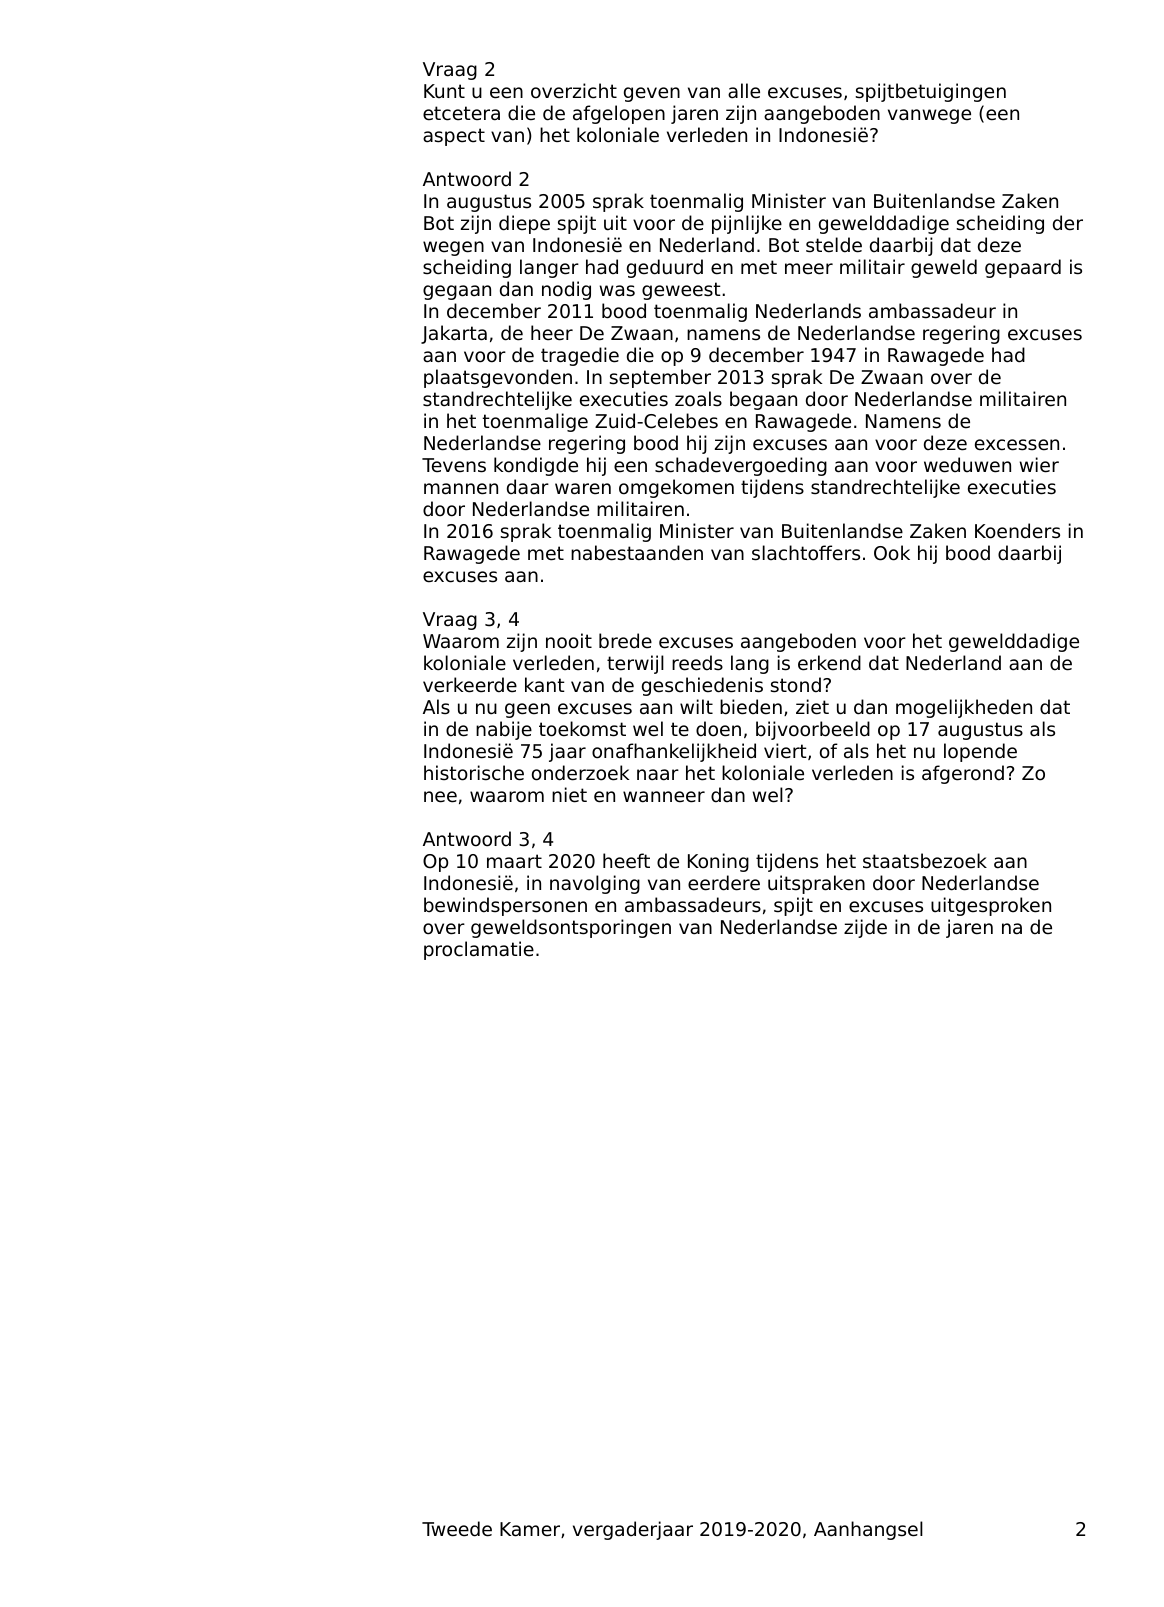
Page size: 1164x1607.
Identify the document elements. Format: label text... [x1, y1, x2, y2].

text Als u nu geen excuses aan wilt bieden, ziet u dan mogelijkheden dat in de nabije toekomst wel te doen, bijvoorbeeld op 17 augustus als Indonesië 75 jaar onafhankelijkheid viert, of als het nu lopende historische onderzoek naar het koloniale verleden is afgerond? Zo nee, waarom niet en wanneer dan wel? [422, 697, 1087, 807]
text Vraag 2 [422, 59, 1087, 81]
text Kunt u een overzicht geven van alle excuses, spijtbetuigingen etcetera die de afgelopen jaren zijn aangeboden vanwege (een aspect van) het koloniale verleden in Indonesië? [422, 81, 1087, 147]
text Vraag 3, 4 [422, 609, 1087, 631]
text Antwoord 3, 4 [422, 829, 1087, 851]
text Op 10 maart 2020 heeft de Koning tijdens het staatsbezoek aan Indonesië, in navolging van eerdere uitspraken door Nederlandse bewindspersonen en ambassadeurs, spijt en excuses uitgesproken over geweldsontsporingen van Nederlandse zijde in de jaren na de proclamatie. [422, 851, 1087, 961]
text In december 2011 bood toenmalig Nederlands ambassadeur in Jakarta, de heer De Zwaan, namens de Nederlandse regering excuses aan voor de tragedie die op 9 december 1947 in Rawagede had plaatsgevonden. In september 2013 sprak De Zwaan over de standrechtelijke executies zoals begaan door Nederlandse militairen in het toenmalige Zuid-Celebes en Rawagede. Namens de Nederlandse regering bood hij zijn excuses aan voor deze excessen. Tevens kondigde hij een schadevergoeding aan voor weduwen wier mannen daar waren omgekomen tijdens standrechtelijke executies door Nederlandse militairen. [422, 301, 1087, 521]
text In augustus 2005 sprak toenmalig Minister van Buitenlandse Zaken Bot zijn diepe spijt uit voor de pijnlijke en gewelddadige scheiding der wegen van Indonesië en Nederland. Bot stelde daarbij dat deze scheiding langer had geduurd en met meer militair geweld gepaard is gegaan dan nodig was geweest. [422, 191, 1087, 301]
text Waarom zijn nooit brede excuses aangeboden voor het gewelddadige koloniale verleden, terwijl reeds lang is erkend dat Nederland aan de verkeerde kant van de geschiedenis stond? [422, 631, 1087, 697]
text Antwoord 2 [422, 169, 1087, 191]
text In 2016 sprak toenmalig Minister van Buitenlandse Zaken Koenders in Rawagede met nabestaanden van slachtoffers. Ook hij bood daarbij excuses aan. [422, 521, 1087, 587]
